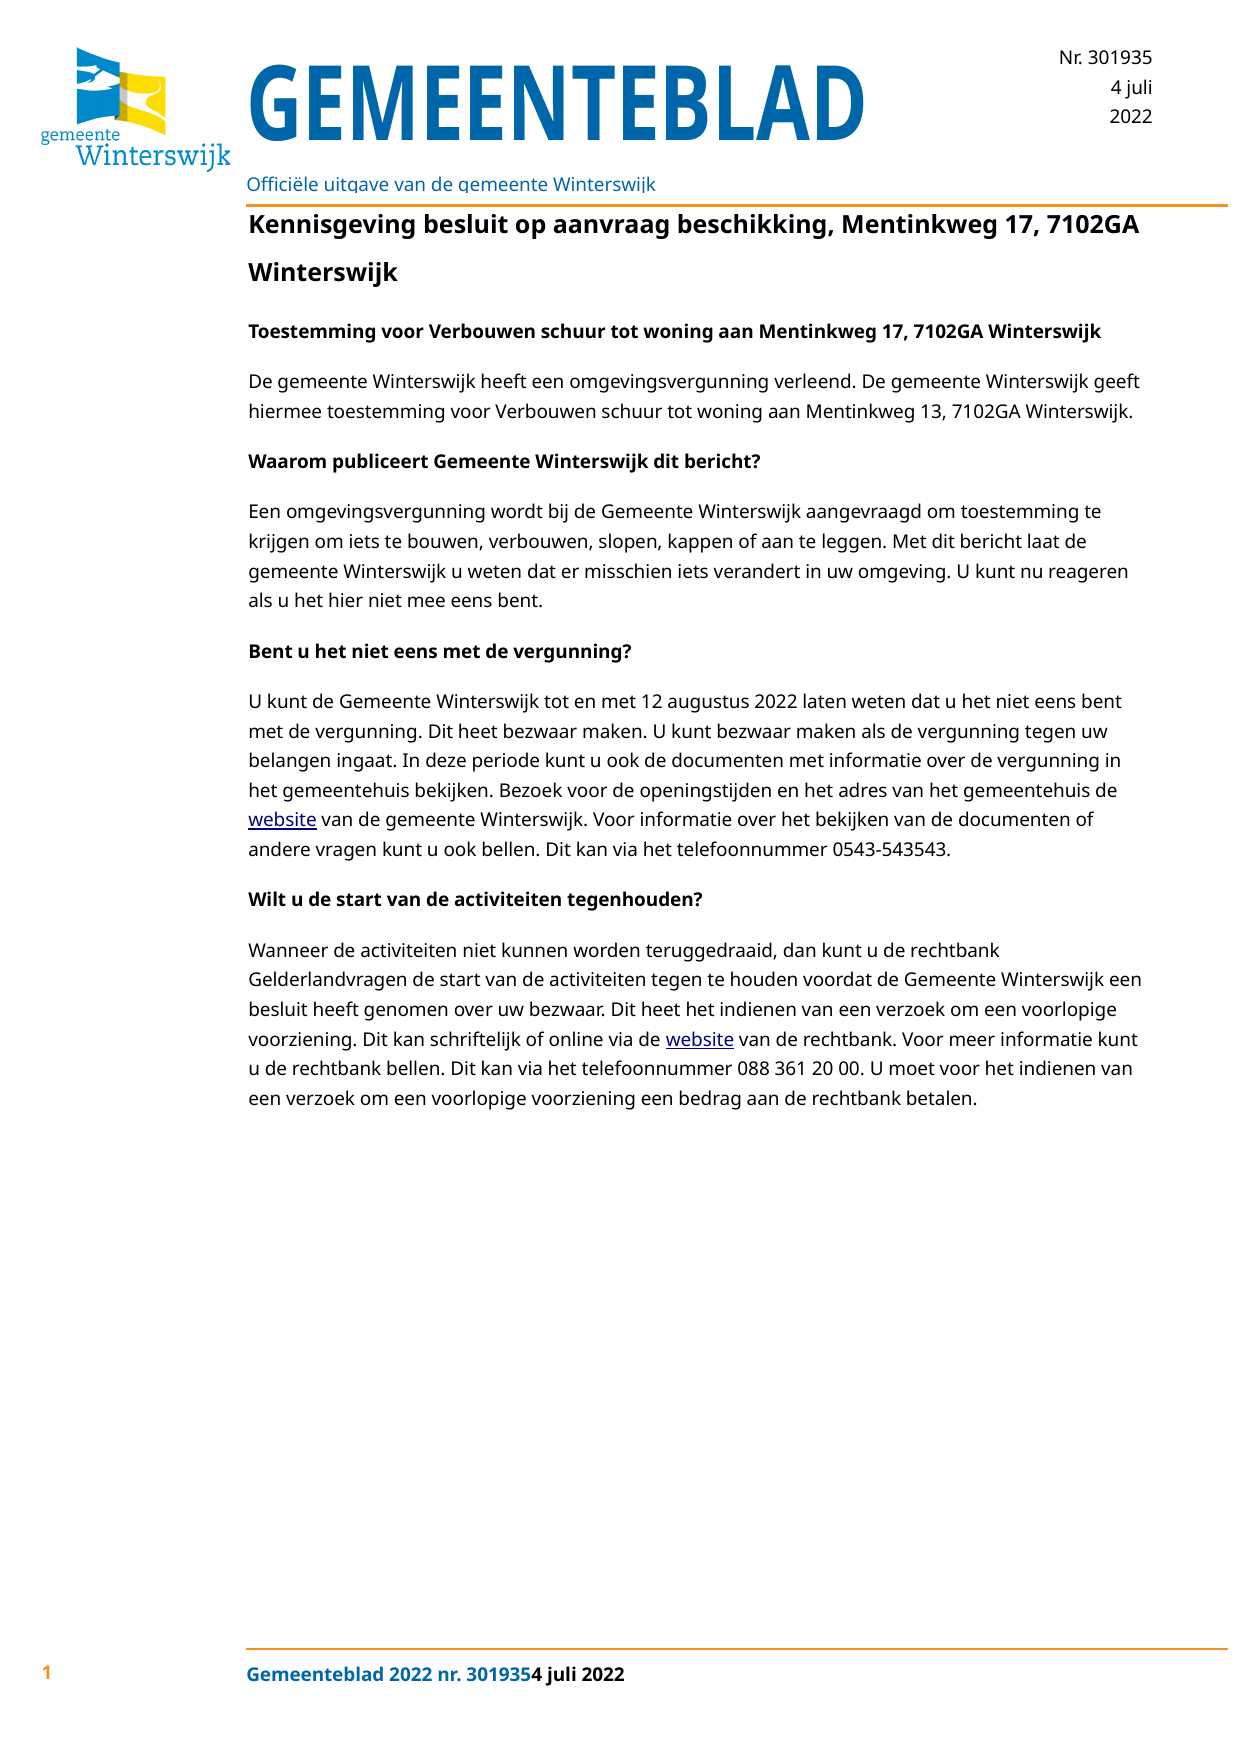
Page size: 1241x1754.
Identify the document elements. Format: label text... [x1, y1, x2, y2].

text De gemeente Winterswijk heeft een omgevingsvergunning verleend. De gemeente Winterswijk geeft hiermee toestemming voor Verbouwen schuur tot woning aan Mentinkweg 13, 7102GA Winterswijk. [248, 368, 1152, 424]
picture [41, 47, 231, 172]
text U kunt de Gemeente Winterswijk tot en met 12 augustus 2022 laten weten dat u het niet eens bent met de vergunning. Dit heet bezwaar maken. U kunt bezwaar maken als de vergunning tegen uw belangen ingaat. In deze periode kunt u ook de documenten met informatie over de vergunning in het gemeentehuis bekijken. Bezoek voor de openingstijden en het adres van het gemeentehuis de website van de gemeente Winterswijk. Voor informatie over het bekijken van de documenten of andere vragen kunt u ook bellen. Dit kan via het telefoonnummer 0543-543543. [248, 688, 1152, 862]
text Een omgevingsvergunning wordt bij de Gemeente Winterswijk aangevraagd om toestemming te krijgen om iets te bouwen, verbouwen, slopen, kappen of aan te leggen. Met dit bericht laat de gemeente Winterswijk u weten dat er misschien iets verandert in uw omgeving. U kunt nu reageren als u het hier niet mee eens bent. [248, 499, 1152, 613]
text Toestemming voor Verbouwen schuur tot woning aan Mentinkweg 17, 7102GA Winterswijk [248, 318, 1152, 344]
text Wanneer de activiteiten niet kunnen worden teruggedraaid, dan kunt u de rechtbank Gelderlandvragen de start van de activiteiten tegen te houden voordat de Gemeente Winterswijk een besluit heeft genomen over uw bezwaar. Dit heet het indienen van een verzoek om een voorlopige voorziening. Dit kan schriftelijk of online via de website van de rechtbank. Voor meer informatie kunt u de rechtbank bellen. Dit kan via het telefoonnummer 088 361 20 00. U moet voor het indienen van een verzoek om een voorlopige voorziening een bedrag aan de rechtbank betalen. [248, 937, 1152, 1111]
text Kennisgeving besluit op aanvraag beschikking, Mentinkweg 17, 7102GA Winterswijk [248, 207, 1152, 288]
text Waarom publiceert Gemeente Winterswijk dit bericht? [248, 448, 1152, 474]
text Bent u het niet eens met de vergunning? [248, 638, 1152, 664]
text Wilt u de start van de activiteiten tegenhouden? [248, 887, 1152, 912]
picture [225, 153, 231, 162]
